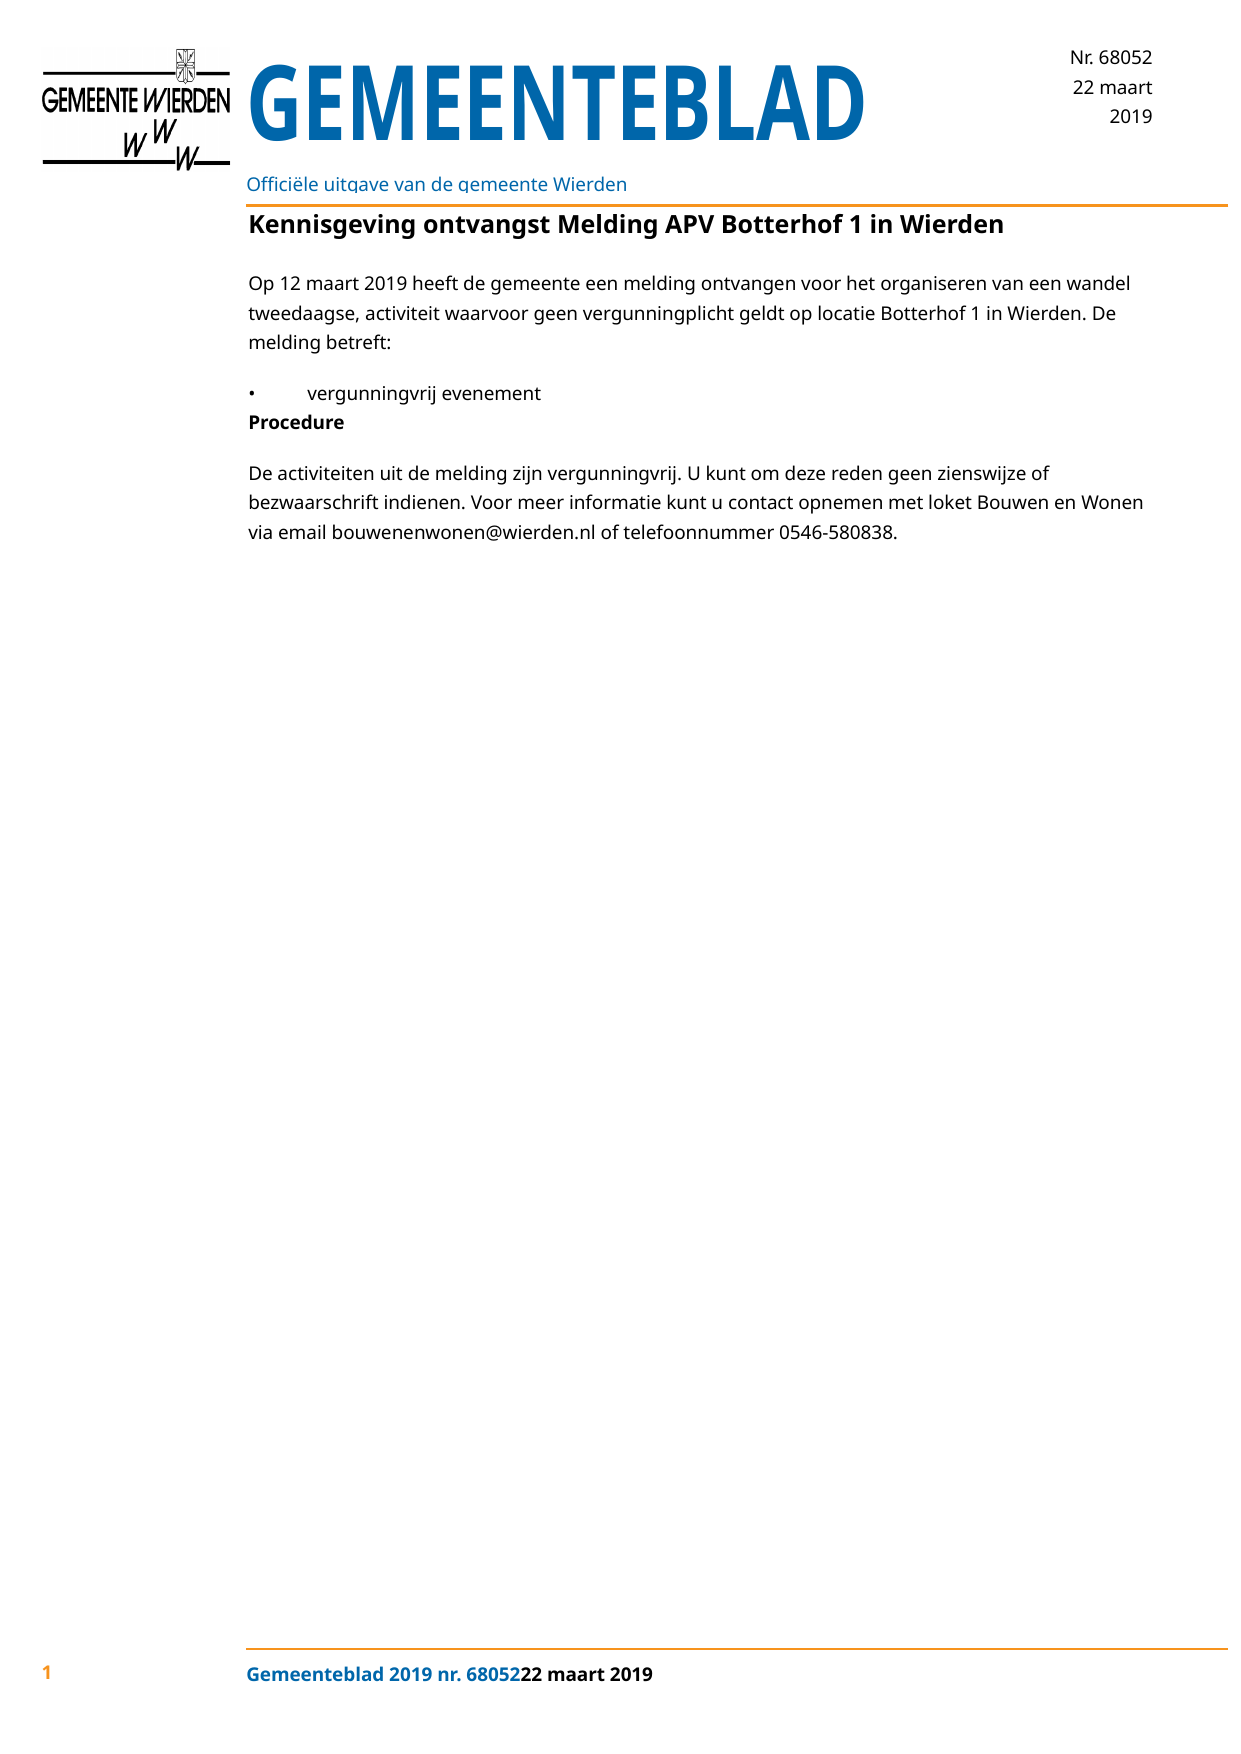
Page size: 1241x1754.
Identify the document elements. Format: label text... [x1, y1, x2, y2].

text Op 12 maart 2019 heeft de gemeente een melding ontvangen voor het organiseren van een wandel tweedaagse, activiteit waarvoor geen vergunningplicht geldt op locatie Botterhof 1 in Wierden. De melding betreft: [248, 270, 1152, 355]
picture [41, 47, 231, 172]
text De activiteiten uit de melding zijn vergunningvrij. U kunt om deze reden geen zienswijze of bezwaarschrift indienen. Voor meer informatie kunt u contact opnemen met loket Bouwen en Wonen via email bouwenenwonen@wierden.nl of telefoonnummer 0546-580838. [248, 460, 1152, 545]
text Kennisgeving ontvangst Melding APV Botterhof 1 in Wierden [248, 207, 1152, 241]
text Procedure [248, 409, 1152, 435]
list vergunningvrij evenement [248, 380, 1152, 406]
